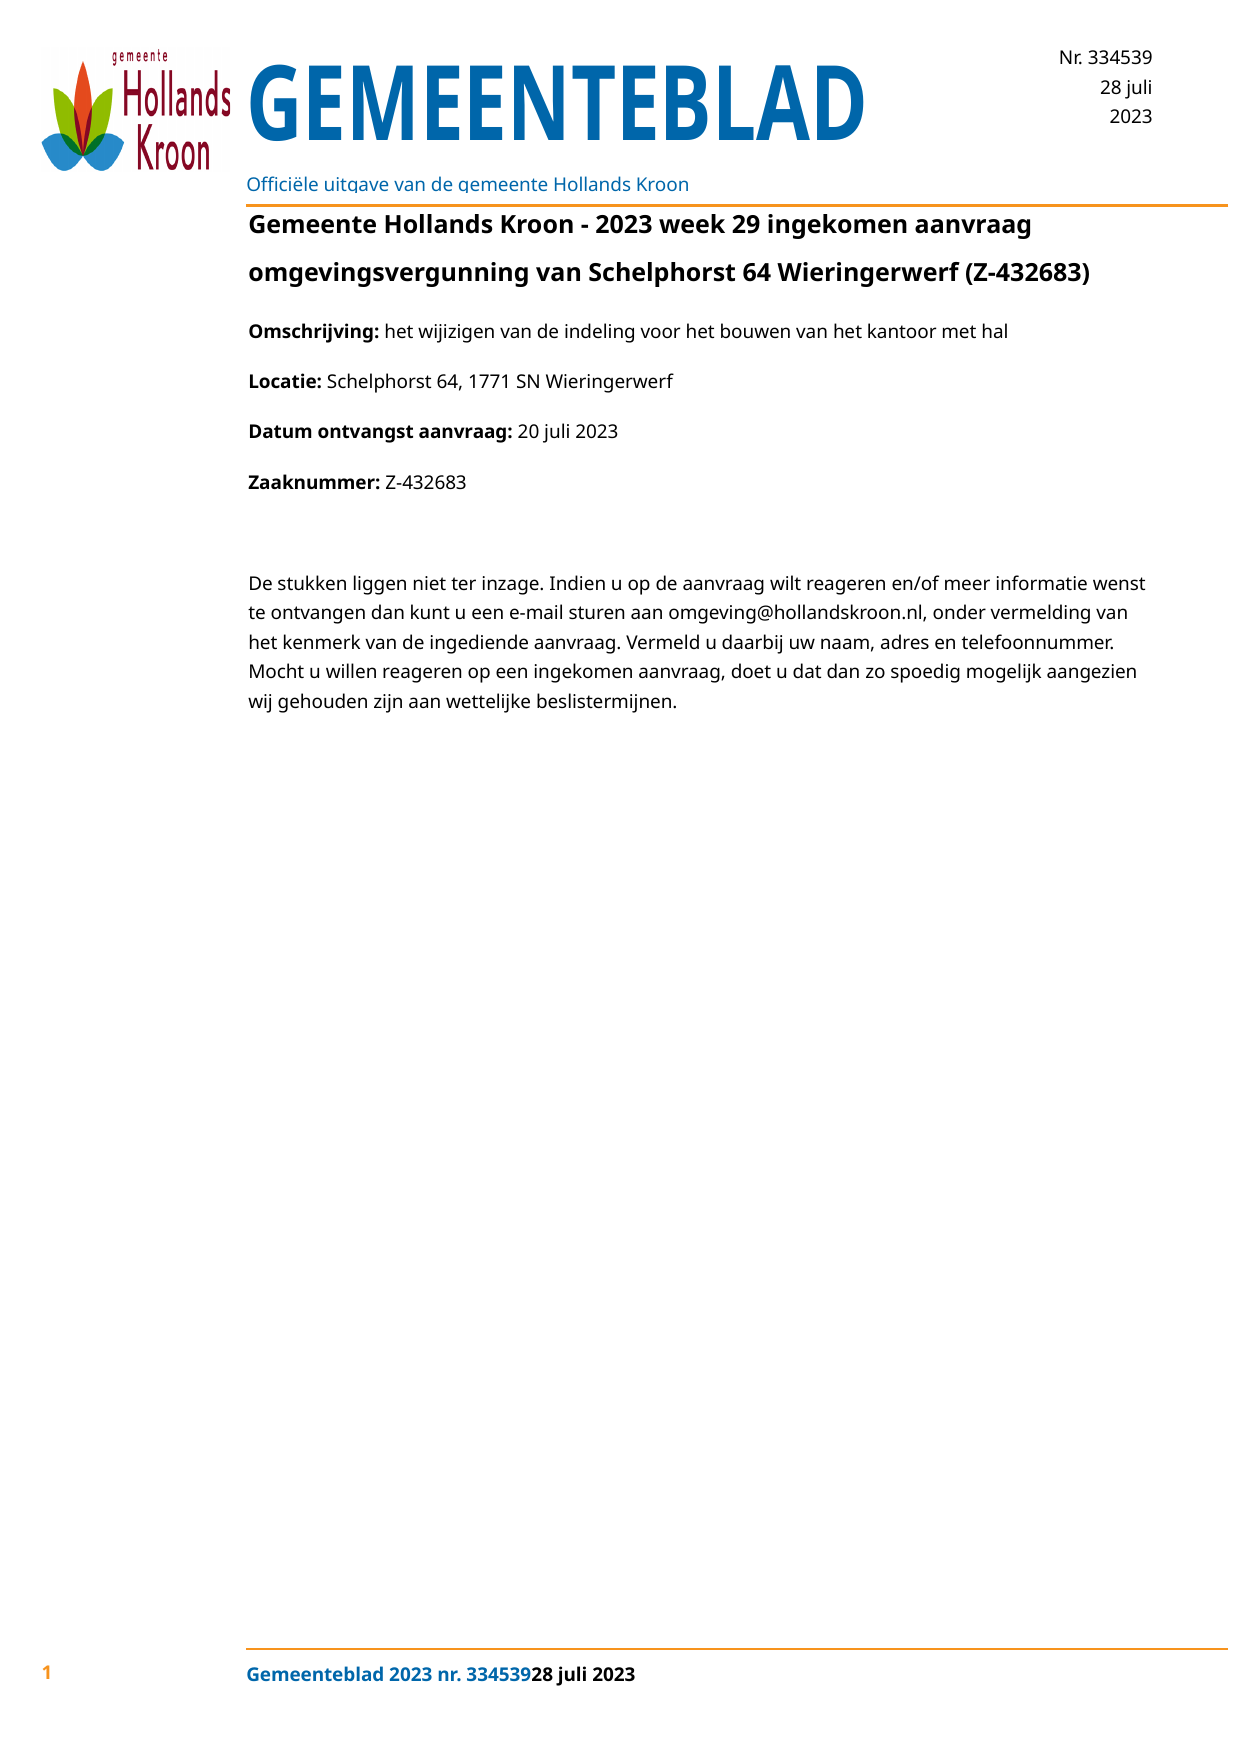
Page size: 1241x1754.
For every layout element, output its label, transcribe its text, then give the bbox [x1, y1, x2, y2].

text Gemeente Hollands Kroon - 2023 week 29 ingekomen aanvraag omgevingsvergunning van Schelphorst 64 Wieringerwerf (Z-432683) [248, 207, 1152, 288]
text Locatie: Schelphorst 64, 1771 SN Wieringerwerf [248, 368, 1152, 394]
picture [41, 47, 231, 172]
text Zaaknummer: Z-432683 [248, 469, 1152, 495]
text Datum ontvangst aanvraag: 20 juli 2023 [248, 419, 1152, 444]
text Omschrijving: het wijizigen van de indeling voor het bouwen van het kantoor met hal [248, 318, 1152, 344]
text De stukken liggen niet ter inzage. Indien u op de aanvraag wilt reageren en/of meer informatie wenst te ontvangen dan kunt u een e-mail sturen aan omgeving@hollandskroon.nl, onder vermelding van het kenmerk van de ingediende aanvraag. Vermeld u daarbij uw naam, adres en telefoonnummer. Mocht u willen reageren op een ingekomen aanvraag, doet u dat dan zo spoedig mogelijk aangezien wij gehouden zijn aan wettelijke beslistermijnen. [248, 570, 1152, 714]
